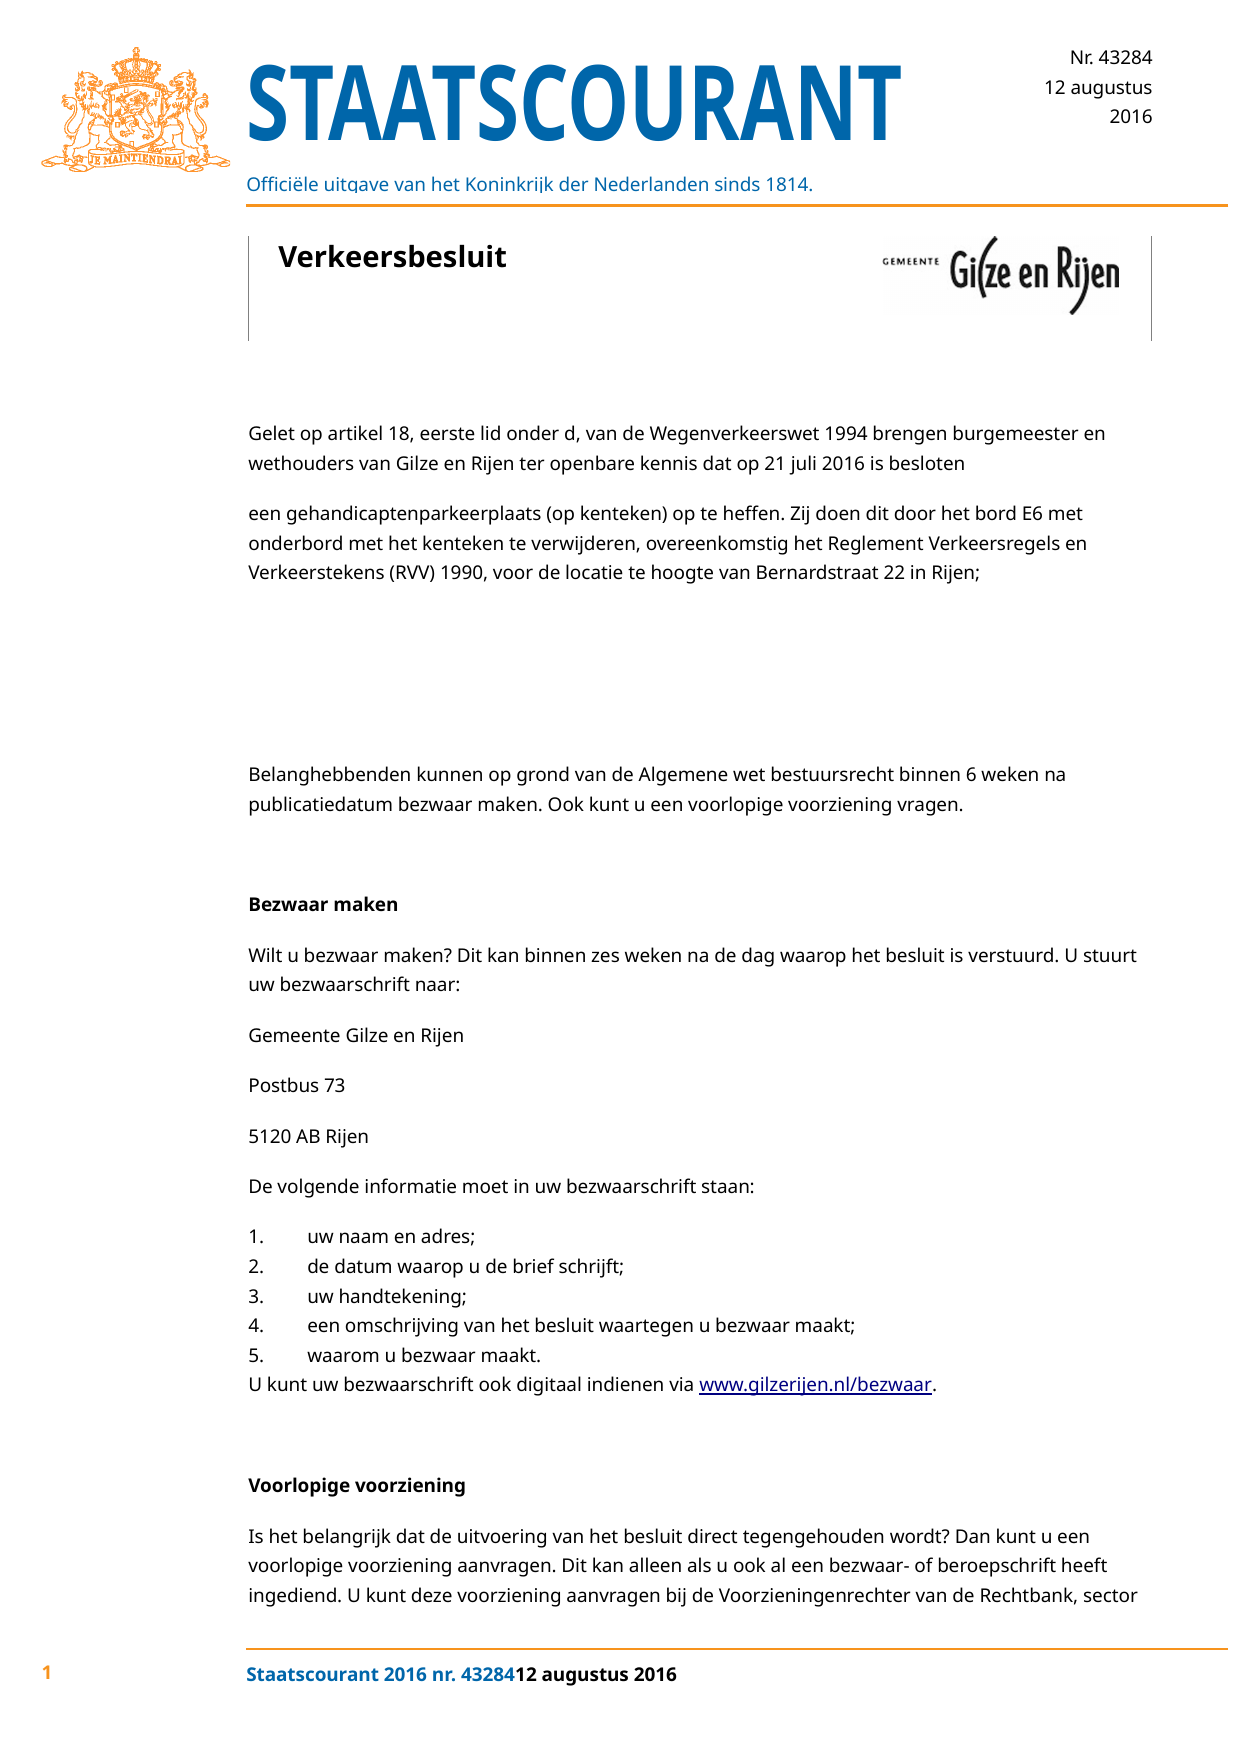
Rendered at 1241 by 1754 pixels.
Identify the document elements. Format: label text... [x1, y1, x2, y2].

text U kunt uw bezwaarschrift ook digitaal indienen via www.gilzerijen.nl/bezwaar. [248, 1372, 1152, 1397]
table_header [850, 236, 1151, 341]
text een gehandicaptenparkeerplaats (op kenteken) op te heffen. Zij doen dit door het bord E6 met onderbord met het kenteken te verwijderen, overeenkomstig het Reglement Verkeersregels en Verkeerstekens (RVV) 1990, voor de locatie te hoogte van Bernardstraat 22 in Rijen; [248, 500, 1152, 585]
list waarom u bezwaar maakt. [248, 1342, 1152, 1368]
text De volgende informatie moet in uw bezwaarschrift staan: [248, 1173, 1152, 1199]
text Bezwaar maken [248, 892, 1152, 917]
list uw handtekening; [248, 1283, 1152, 1309]
list een omschrijving van het besluit waartegen u bezwaar maakt; [248, 1312, 1152, 1338]
list uw naam en adres; [248, 1224, 1152, 1249]
text Belanghebbenden kunnen op grond van de Algemene wet bestuursrecht binnen 6 weken na publicatiedatum bezwaar maken. Ook kunt u een voorlopige voorziening vragen. [248, 761, 1152, 817]
text Gelet op artikel 18, eerste lid onder d, van de Wegenverkeerswet 1994 brengen burgemeester en wethouders van Gilze en Rijen ter openbare kennis dat op 21 juli 2016 is besloten [248, 420, 1152, 476]
text 5120 AB Rijen [248, 1123, 1152, 1149]
text Postbus 73 [248, 1072, 1152, 1098]
text Is het belangrijk dat de uitvoering van het besluit direct tegengehouden wordt? Dan kunt u een voorlopige voorziening aanvragen. Dit kan alleen als u ook al een bezwaar- of beroepschrift heeft ingediend. U kunt deze voorziening aanvragen bij de Voorzieningenrechter van de Rechtbank, sector [248, 1523, 1152, 1608]
text Wilt u bezwaar maken? Dit kan binnen zes weken na de dag waarop het besluit is verstuurd. U stuurt uw bezwaarschrift naar: [248, 942, 1152, 997]
table_header Verkeersbesluit [249, 236, 850, 341]
picture [882, 236, 1119, 315]
text Gemeente Gilze en Rijen [248, 1022, 1152, 1048]
text Voorlopige voorziening [248, 1472, 1152, 1498]
picture [41, 47, 231, 172]
list de datum waarop u de brief schrijft; [248, 1253, 1152, 1279]
